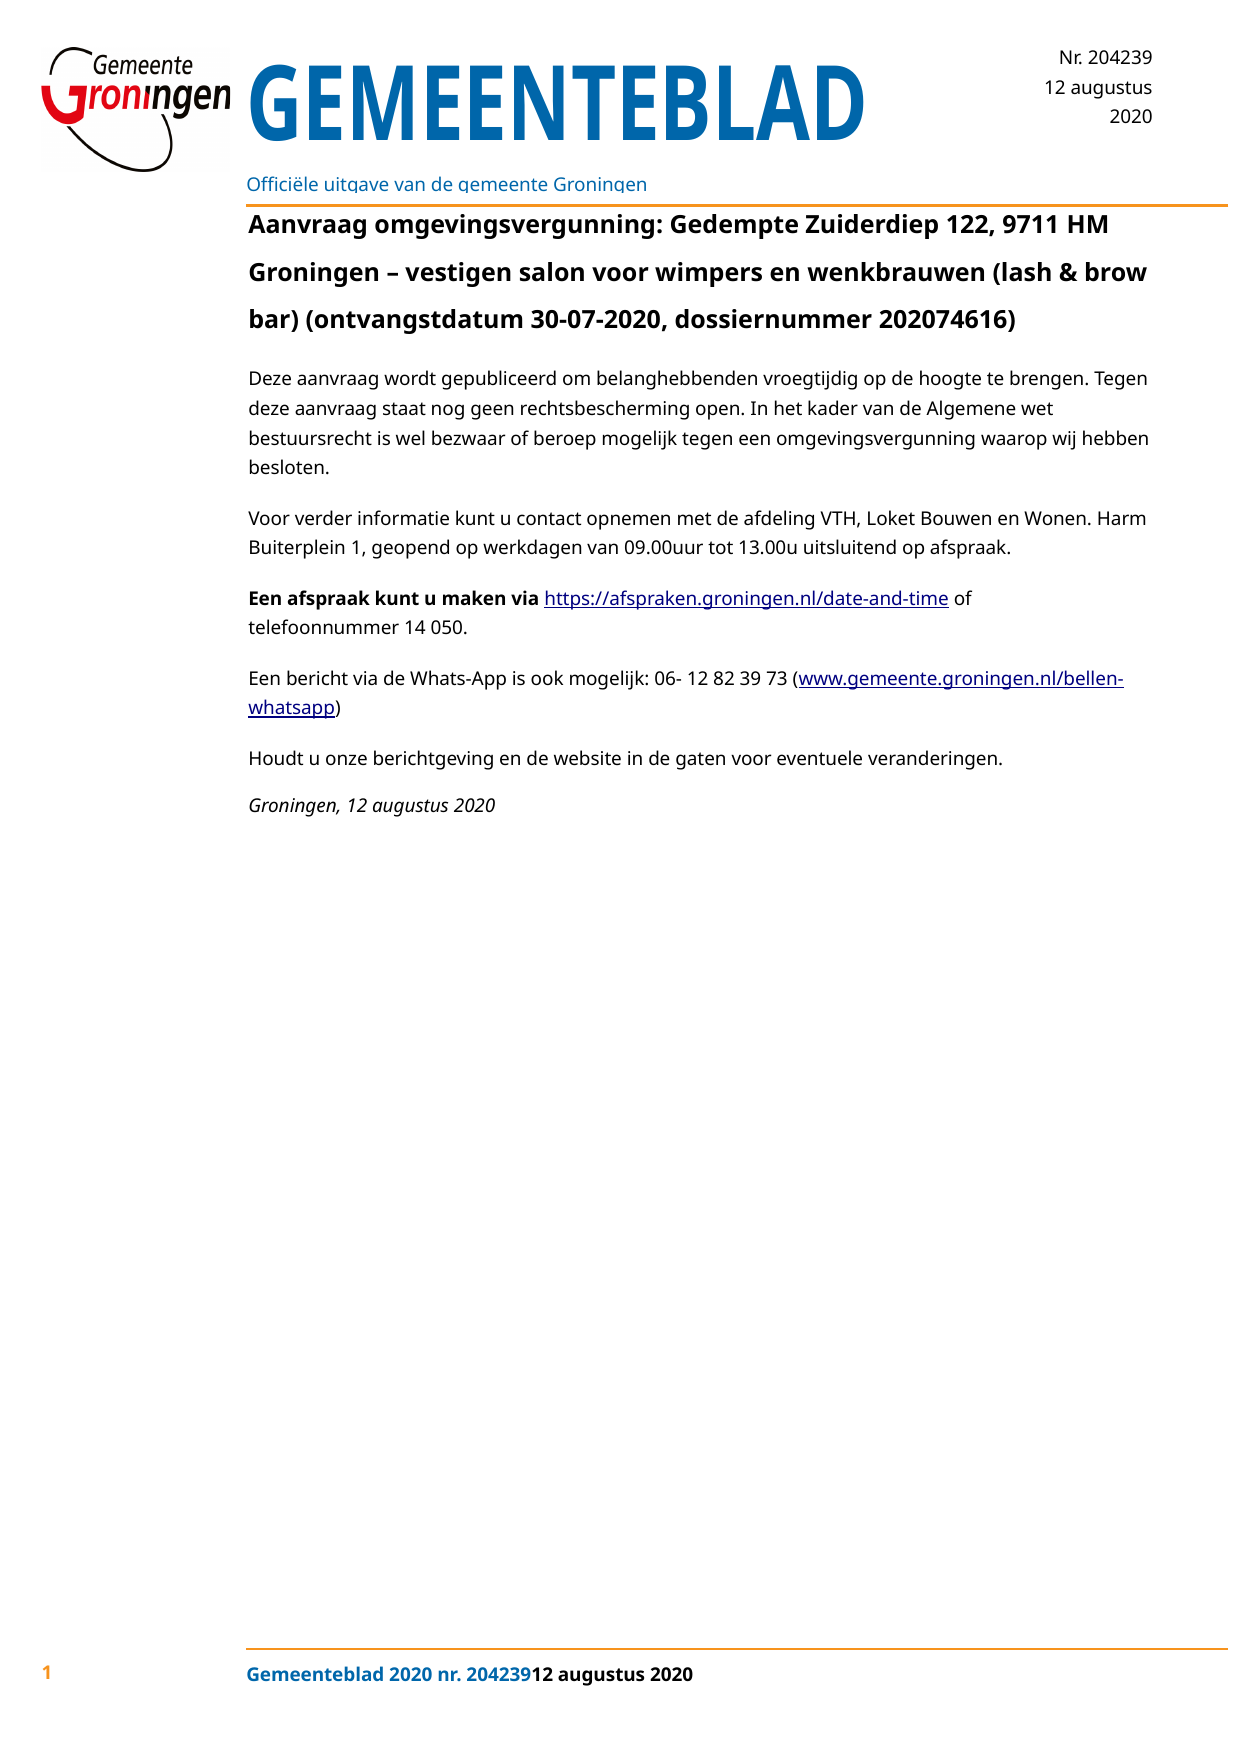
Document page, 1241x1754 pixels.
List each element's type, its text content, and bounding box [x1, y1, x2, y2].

text Voor verder informatie kunt u contact opnemen met de afdeling VTH, Loket Bouwen en Wonen. Harm Buiterplein 1, geopend op werkdagen van 09.00uur tot 13.00u uitsluitend op afspraak. [248, 505, 1152, 560]
text Deze aanvraag wordt gepubliceerd om belanghebbenden vroegtijdig op de hoogte te brengen. Tegen deze aanvraag staat nog geen rechtsbescherming open. In het kader van de Algemene wet bestuursrecht is wel bezwaar of beroep mogelijk tegen een omgevingsvergunning waarop wij hebben besloten. [248, 366, 1152, 480]
text Een bericht via de Whats-App is ook mogelijk: 06- 12 82 39 73 (www.gemeente.groningen.nl/bellen-whatsapp) [248, 665, 1152, 720]
picture [41, 47, 231, 172]
text Groningen, 12 augustus 2020 [248, 792, 1152, 818]
text Aanvraag omgevingsvergunning: Gedempte Zuiderdiep 122, 9711 HM Groningen – vestigen salon voor wimpers en wenkbrauwen (lash & brow bar) (ontvangstdatum 30-07-2020, dossiernummer 202074616) [248, 207, 1152, 336]
text Een afspraak kunt u maken via https://afspraken.groningen.nl/date-and-time of telefoonnummer 14 050. [248, 585, 1152, 640]
text Houdt u onze berichtgeving en de website in de gaten voor eventuele veranderingen. [248, 745, 1152, 770]
